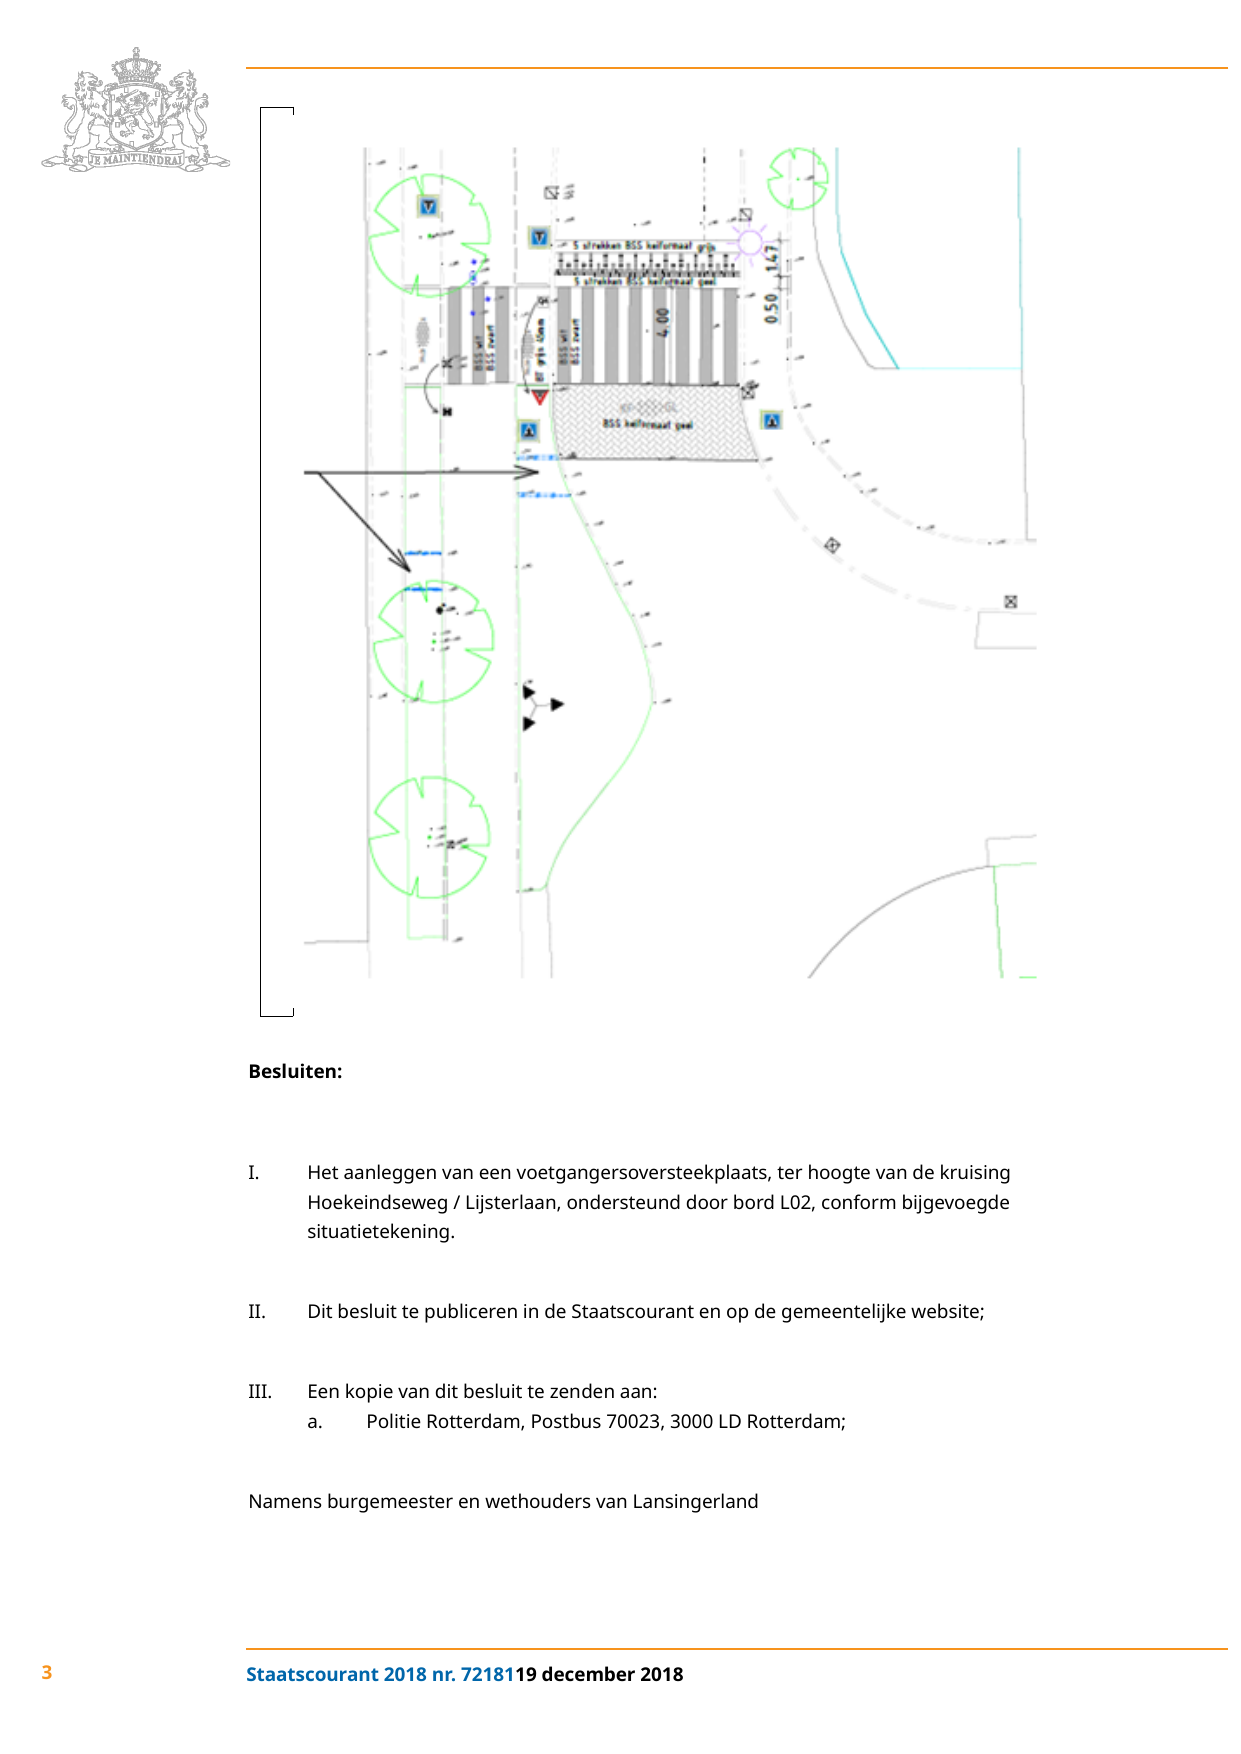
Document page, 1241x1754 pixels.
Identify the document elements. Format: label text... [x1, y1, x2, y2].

text Namens burgemeester en wethouders van Lansingerland [248, 1488, 1152, 1514]
picture [268, 115, 1096, 1008]
list Dit besluit te publiceren in de Staatscourant en op de gemeentelijke website; [248, 1298, 1152, 1324]
picture [41, 47, 231, 172]
text Besluiten: [248, 1058, 1152, 1084]
list Politie Rotterdam, Postbus 70023, 3000 LD Rotterdam; [307, 1408, 1152, 1434]
list Het aanleggen van een voetgangersoversteekplaats, ter hoogte van de kruising Hoekeindseweg / Lijsterlaan, ondersteund door bord L02, conform bijgevoegde situatietekening. [248, 1159, 1152, 1244]
list Een kopie van dit besluit te zen­den aan: [248, 1378, 1152, 1404]
